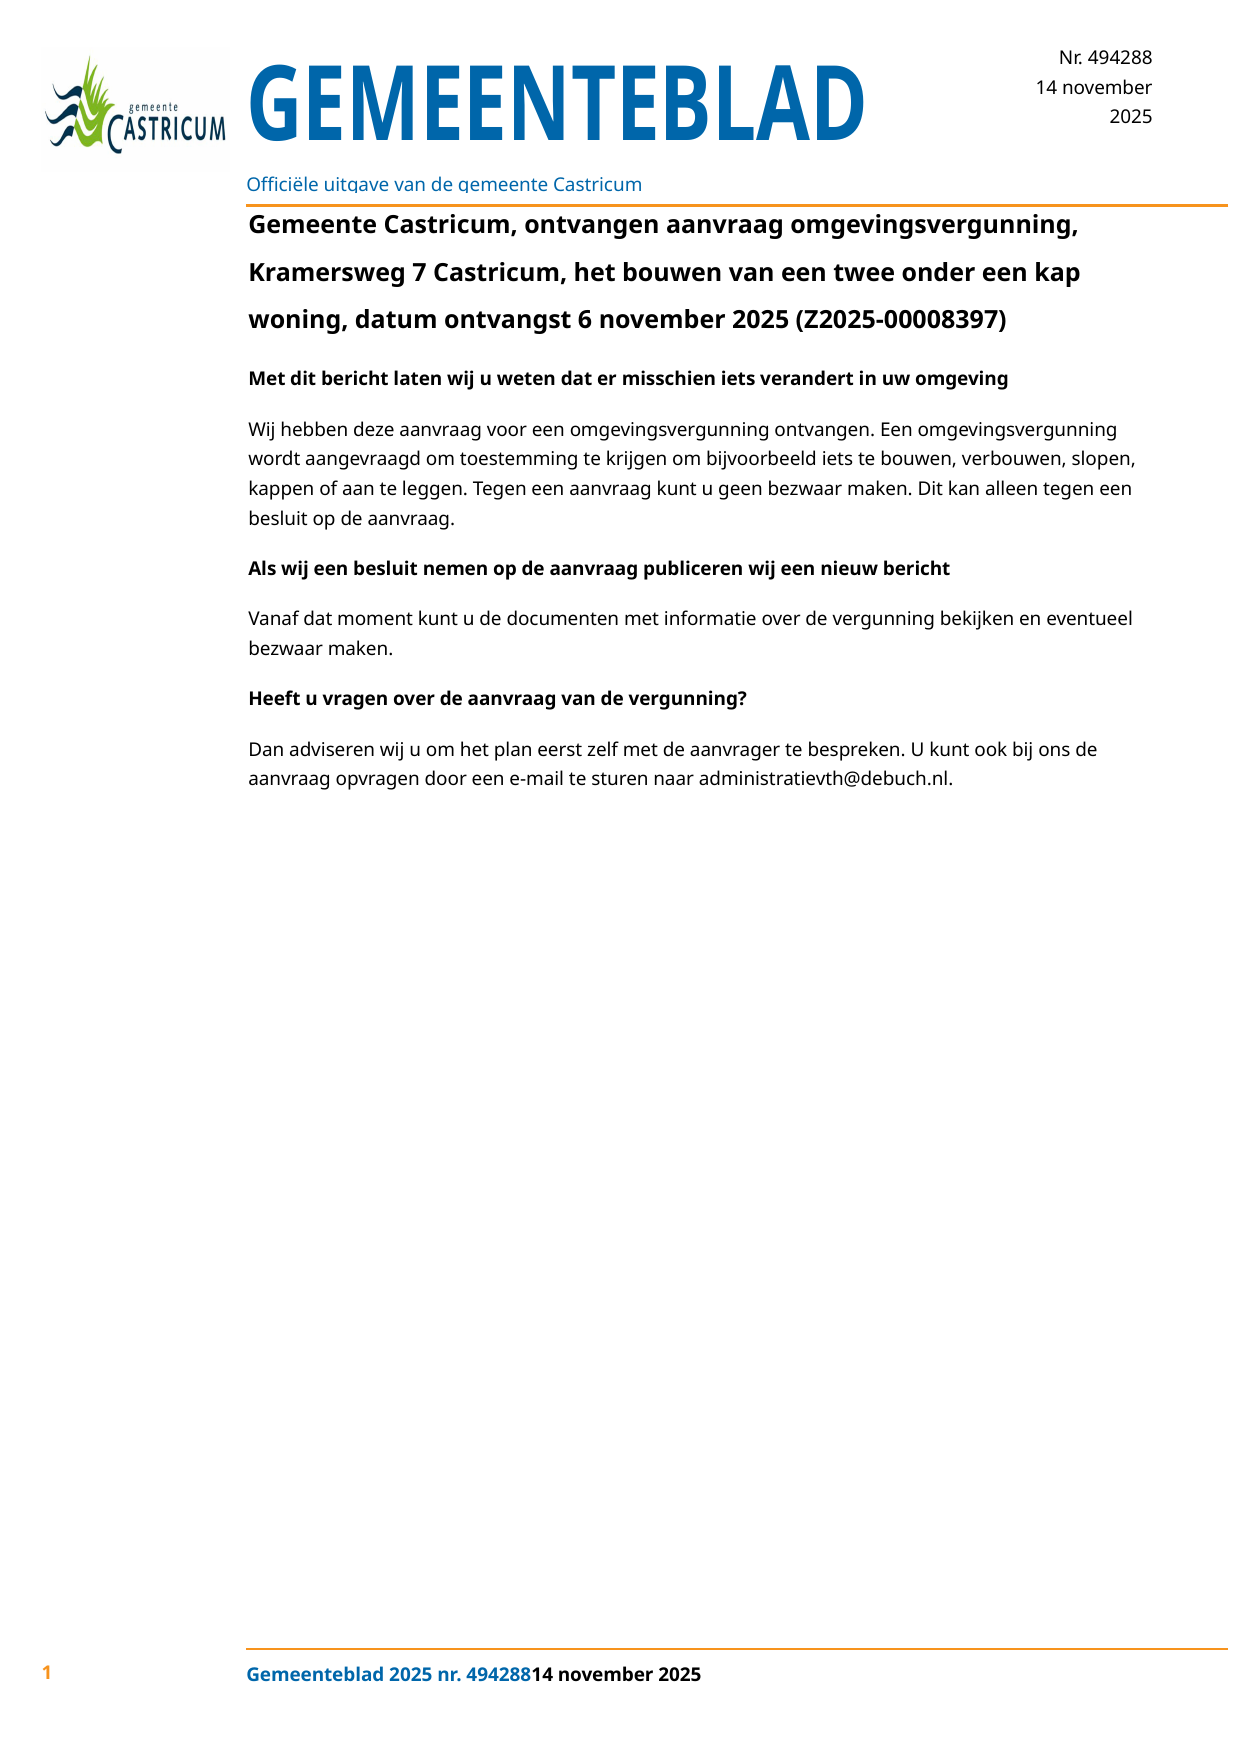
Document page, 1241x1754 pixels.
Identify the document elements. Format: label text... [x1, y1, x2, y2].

text Wij hebben deze aanvraag voor een omgevingsvergunning ontvangen. Een omgevingsvergunning wordt aangevraagd om toestemming te krijgen om bijvoorbeeld iets te bouwen, verbouwen, slopen, kappen of aan te leggen. Tegen een aanvraag kunt u geen bezwaar maken. Dit kan alleen tegen een besluit op de aanvraag. [248, 416, 1152, 530]
text Heeft u vragen over de aanvraag van de vergunning? [248, 686, 1152, 711]
text Dan adviseren wij u om het plan eerst zelf met de aanvrager te bespreken. U kunt ook bij ons de aanvraag opvragen door een e-mail te sturen naar administratievth@debuch.nl. [248, 736, 1152, 791]
text Gemeente Castricum, ontvangen aanvraag omgevingsvergunning, Kramersweg 7 Castricum, het bouwen van een twee onder een kap woning, datum ontvangst 6 november 2025 (Z2025-00008397) [248, 207, 1152, 336]
text Met dit bericht laten wij u weten dat er misschien iets verandert in uw omgeving [248, 366, 1152, 391]
picture [41, 47, 231, 172]
text Als wij een besluit nemen op de aanvraag publiceren wij een nieuw bericht [248, 555, 1152, 581]
text Vanaf dat moment kunt u de documenten met informatie over de vergunning bekijken en eventueel bezwaar maken. [248, 606, 1152, 661]
